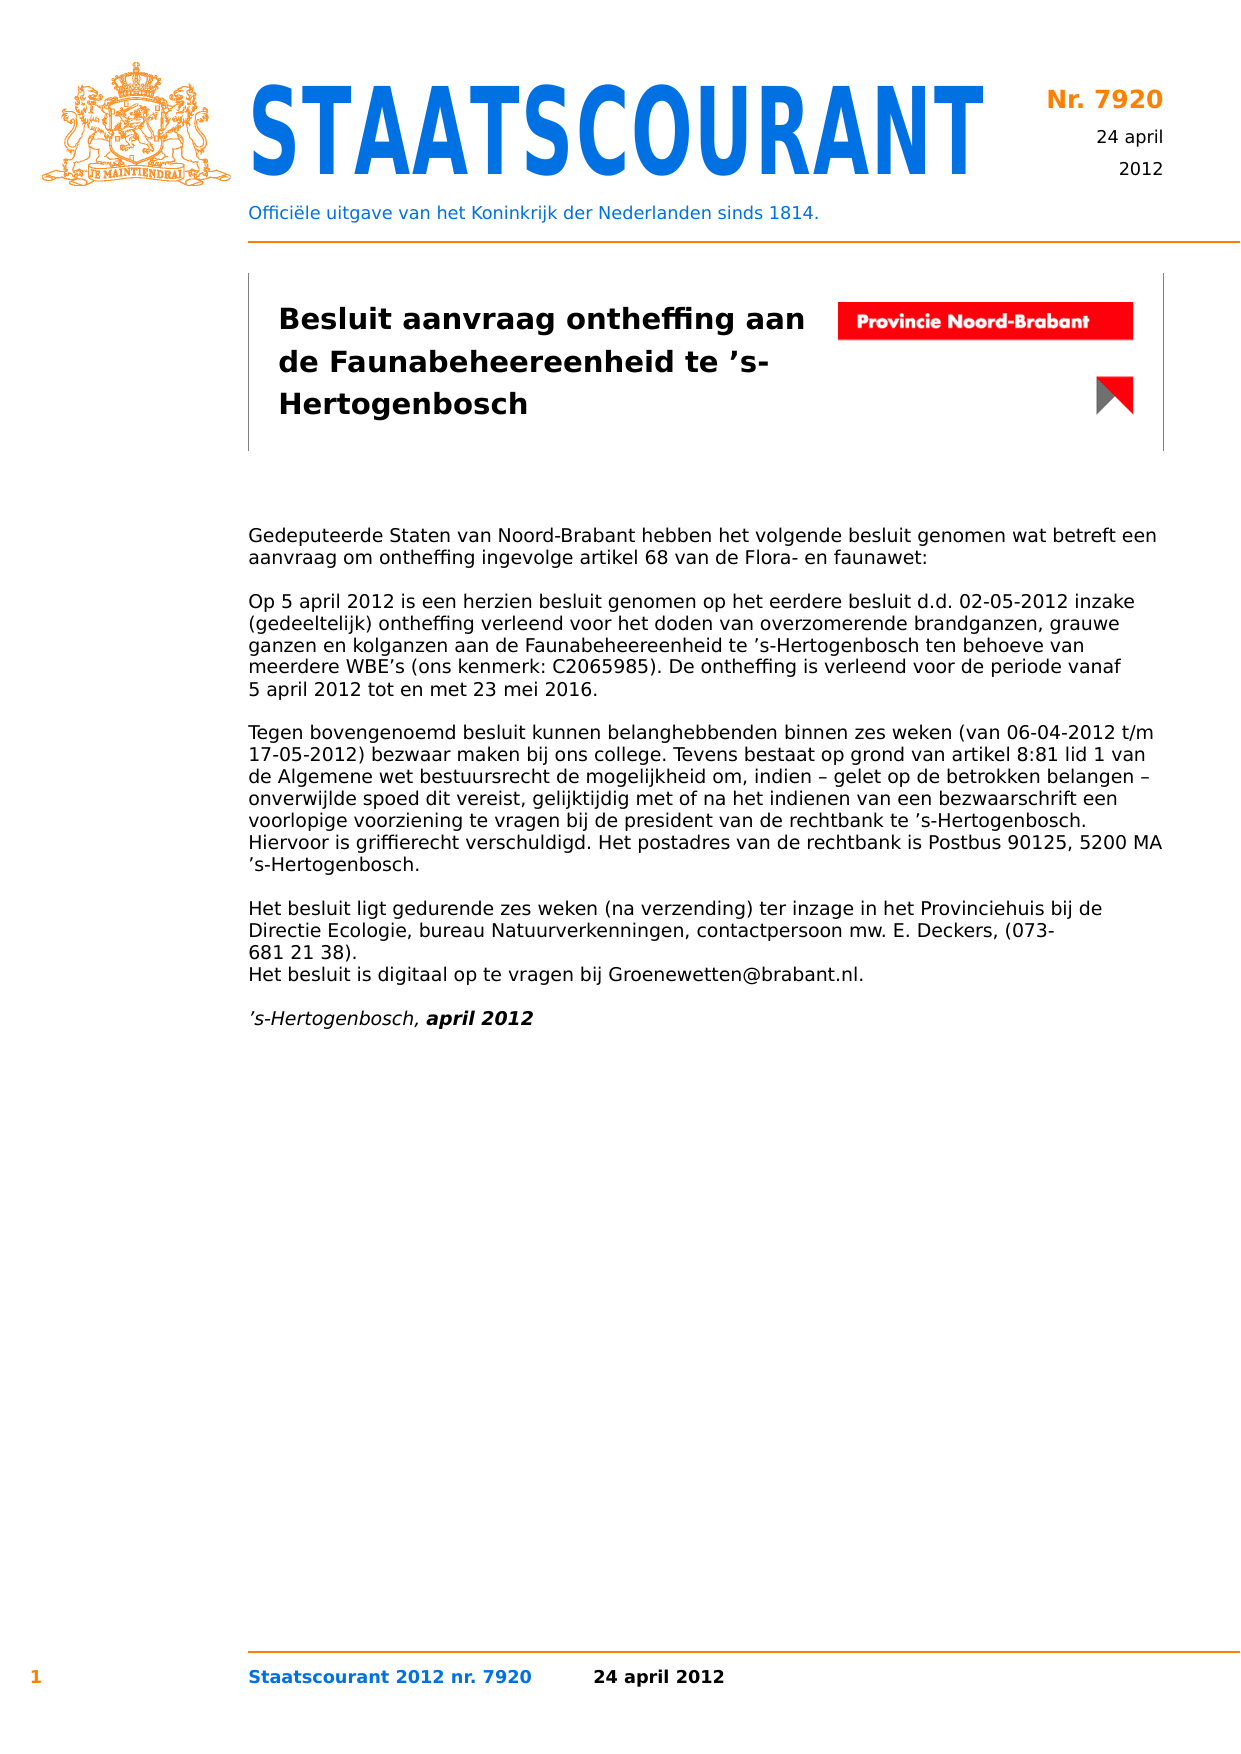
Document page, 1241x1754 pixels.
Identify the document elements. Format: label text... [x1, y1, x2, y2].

text ’s-Hertogenbosch, april 2012 [248, 1008, 1163, 1030]
text Op 5 april 2012 is een herzien besluit genomen op het eerdere besluit d.d. 02-05-2012 inzake (gedeeltelijk) ontheffing verleend voor het doden van overzomerende brandganzen, grauwe ganzen en kolganzen aan de Faunabeheereenheid te ’s-Hertogenbosch ten behoeve van meerdere WBE’s (ons kenmerk: C2065985). De ontheffing is verleend voor de periode vanaf 5 april 2012 tot en met 23 mei 2016. [248, 591, 1163, 700]
table_header Nr. 7920 [998, 62, 1240, 121]
picture [838, 302, 1134, 415]
subtitle Besluit aanvraag ontheffing aan de Faunabeheereenheid te ’s-Hertogenbosch [249, 273, 1163, 451]
picture [41, 62, 231, 186]
text Het besluit ligt gedurende zes weken (na verzending) ter inzage in het Provinciehuis bij de Directie Ecologie, bureau Natuurverkenningen, contactpersoon mw. E. Deckers, (073-681 21 38). [248, 898, 1163, 964]
table_cell 24 april [998, 121, 1240, 153]
table_cell 2012 [998, 153, 1240, 203]
table_header [25, 62, 248, 241]
table_header STAATSCOURANT [248, 62, 998, 203]
table_cell Officiële uitgave van het Koninkrijk der Nederlanden sinds 1814. [248, 203, 1240, 241]
text Tegen bovengenoemd besluit kunnen belanghebbenden binnen zes weken (van 06-04-2012 t/m 17-05-2012) bezwaar maken bij ons college. Tevens bestaat op grond van artikel 8:81 lid 1 van de Algemene wet bestuursrecht de mogelijkheid om, indien – gelet op de betrokken belangen – onverwijlde spoed dit vereist, gelijktijdig met of na het indienen van een bezwaarschrift een voorlopige voorziening te vragen bij de president van de rechtbank te ’s-Hertogenbosch. Hiervoor is griffierecht verschuldigd. Het postadres van de rechtbank is Postbus 90125, 5200 MA ’s-Hertogenbosch. [248, 722, 1163, 876]
text Het besluit is digitaal op te vragen bij Groenewetten@brabant.nl. [248, 964, 1163, 986]
text Gedeputeerde Staten van Noord-Brabant hebben het volgende besluit genomen wat betreft een aanvraag om ontheffing ingevolge artikel 68 van de Flora- en faunawet: [248, 525, 1163, 569]
